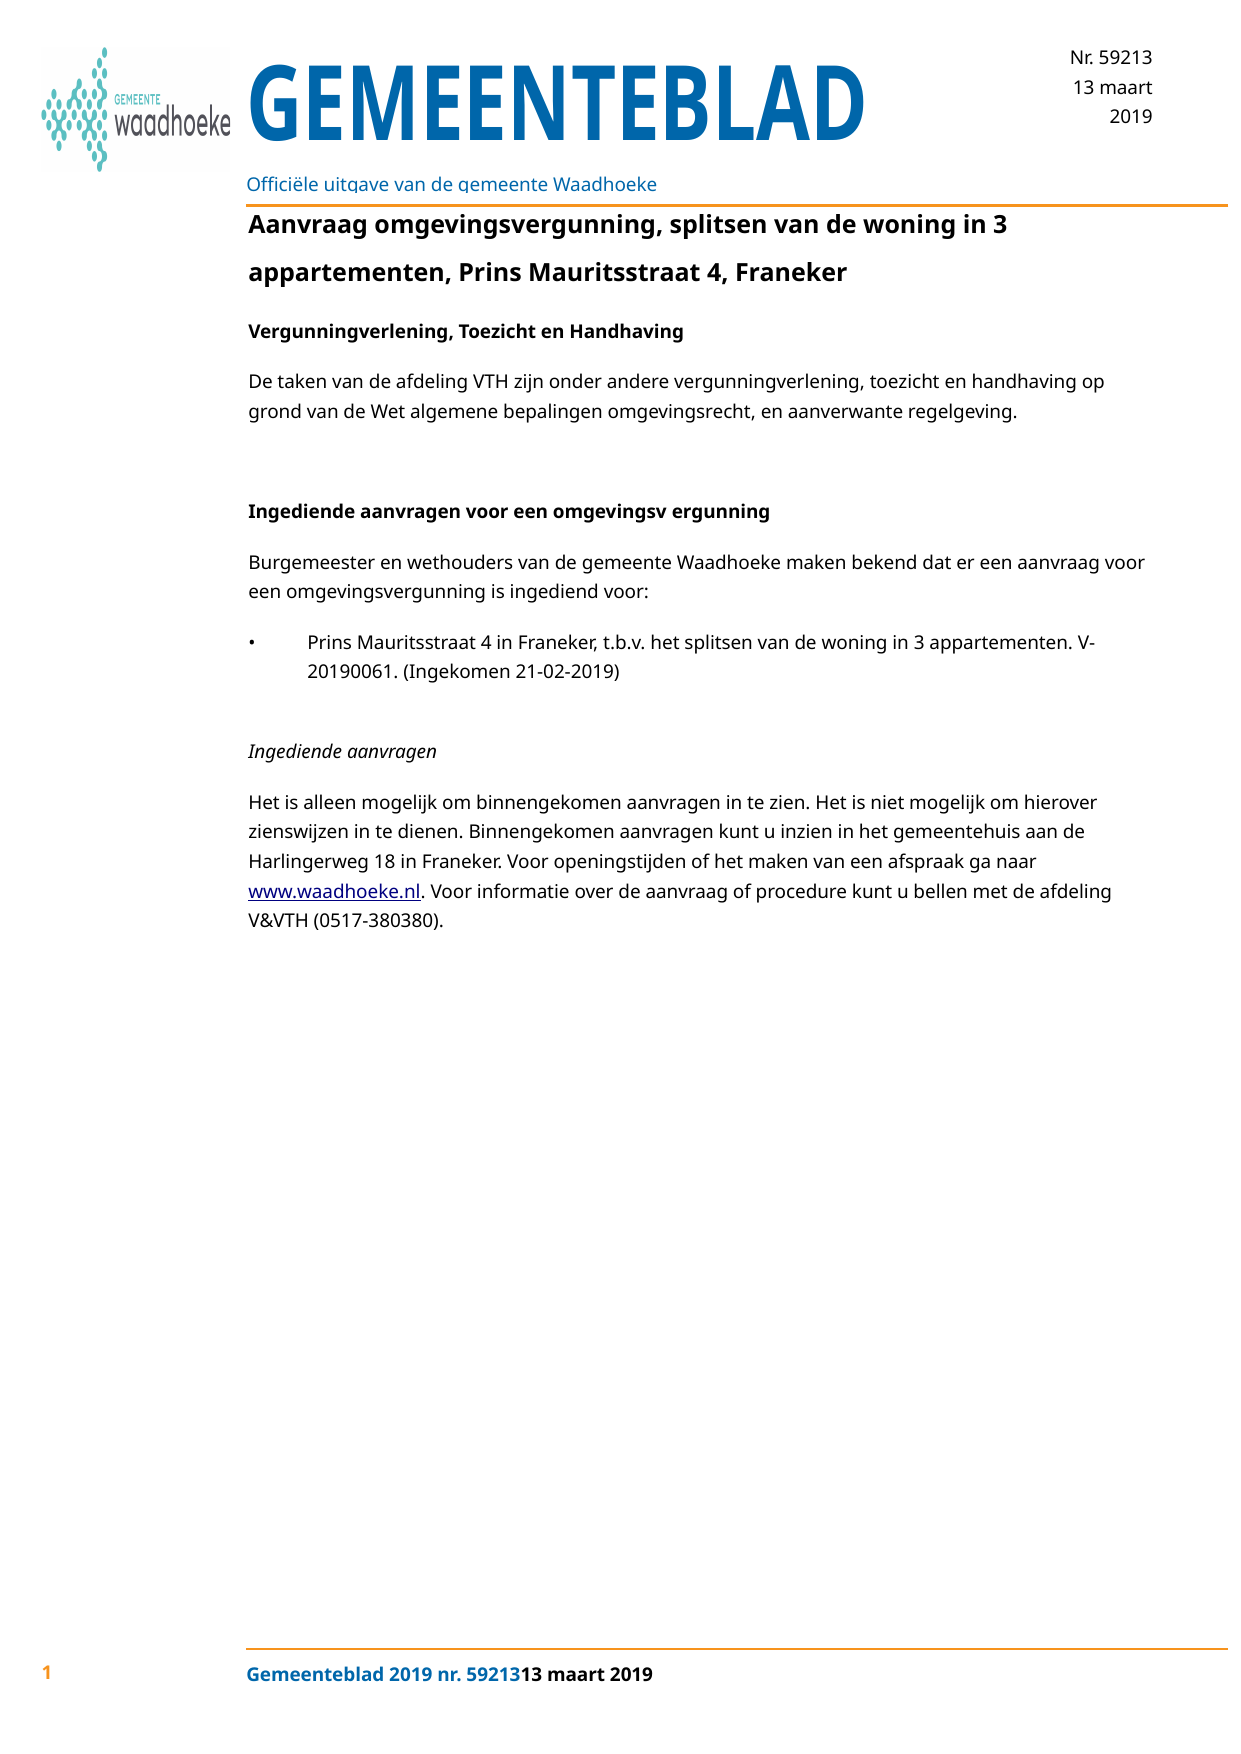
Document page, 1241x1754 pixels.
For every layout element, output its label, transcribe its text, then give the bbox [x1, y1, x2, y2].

text Ingediende aanvragen voor een omgevingsv ergunning [248, 499, 1152, 524]
list Prins Mauritsstraat 4 in Franeker, t.b.v. het splitsen van de woning in 3 appartementen. V-20190061. (Ingekomen 21-02-2019) [248, 629, 1152, 684]
text Ingediende aanvragen [248, 739, 1152, 764]
text Vergunningverlening, Toezicht en Handhaving [248, 318, 1152, 344]
text De taken van de afdeling VTH zijn onder andere vergunningverlening, toezicht en handhaving op grond van de Wet algemene bepalingen omgevingsrecht, en aanverwante regelgeving. [248, 368, 1152, 424]
text Aanvraag omgevingsvergunning, splitsen van de woning in 3 appartementen, Prins Mauritsstraat 4, Franeker [248, 207, 1152, 288]
text Het is alleen mogelijk om binnengekomen aanvragen in te zien. Het is niet mogelijk om hierover zienswijzen in te dienen. Binnengekomen aanvragen kunt u inzien in het gemeentehuis aan de Harlingerweg 18 in Franeker. Voor openingstijden of het maken van een afspraak ga naar www.waadhoeke.nl. Voor informatie over de aanvraag of procedure kunt u bellen met de afdeling V&VTH (0517-380380). [248, 789, 1152, 933]
picture [41, 47, 231, 172]
text Burgemeester en wethouders van de gemeente Waadhoeke maken bekend dat er een aanvraag voor een omgevingsvergunning is ingediend voor: [248, 549, 1152, 604]
